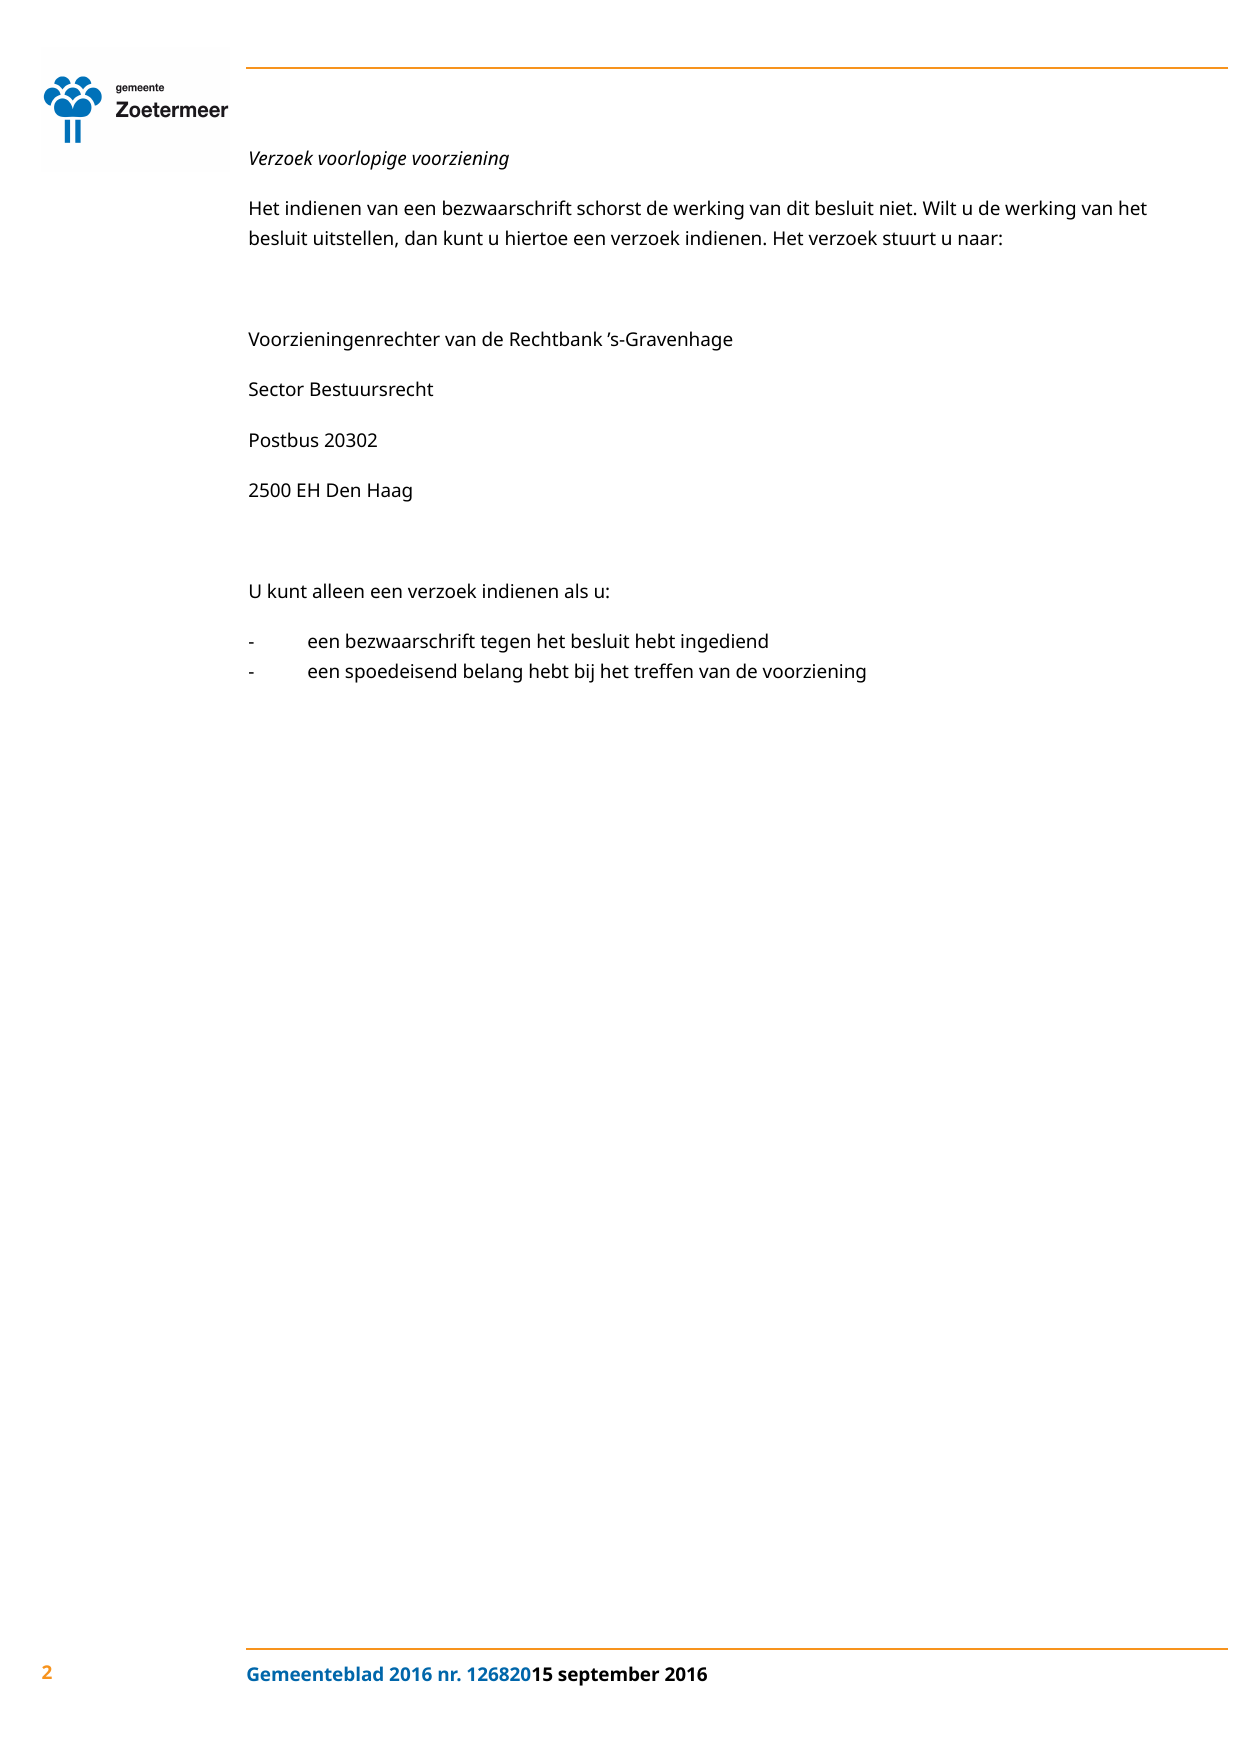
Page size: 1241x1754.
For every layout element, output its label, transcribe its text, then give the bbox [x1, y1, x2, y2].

text Postbus 20302 [248, 427, 1152, 453]
text Verzoek voorlopige voorziening [248, 145, 1152, 171]
text U kunt alleen een verzoek indienen als u: [248, 578, 1152, 604]
text Voorzieningenrechter van de Rechtbank ’s-Gravenhage [248, 326, 1152, 352]
text Het indienen van een bezwaarschrift schorst de werking van dit besluit niet. Wilt u de werking van het besluit uitstellen, dan kunt u hiertoe een verzoek indienen. Het verzoek stuurt u naar: [248, 196, 1152, 251]
text 2500 EH Den Haag [248, 477, 1152, 503]
text Sector Bestuursrecht [248, 376, 1152, 402]
list een spoedeisend belang hebt bij het treffen van de voorziening [248, 658, 1152, 684]
list een bezwaarschrift tegen het besluit hebt ingediend [248, 628, 1152, 654]
picture [41, 47, 231, 172]
